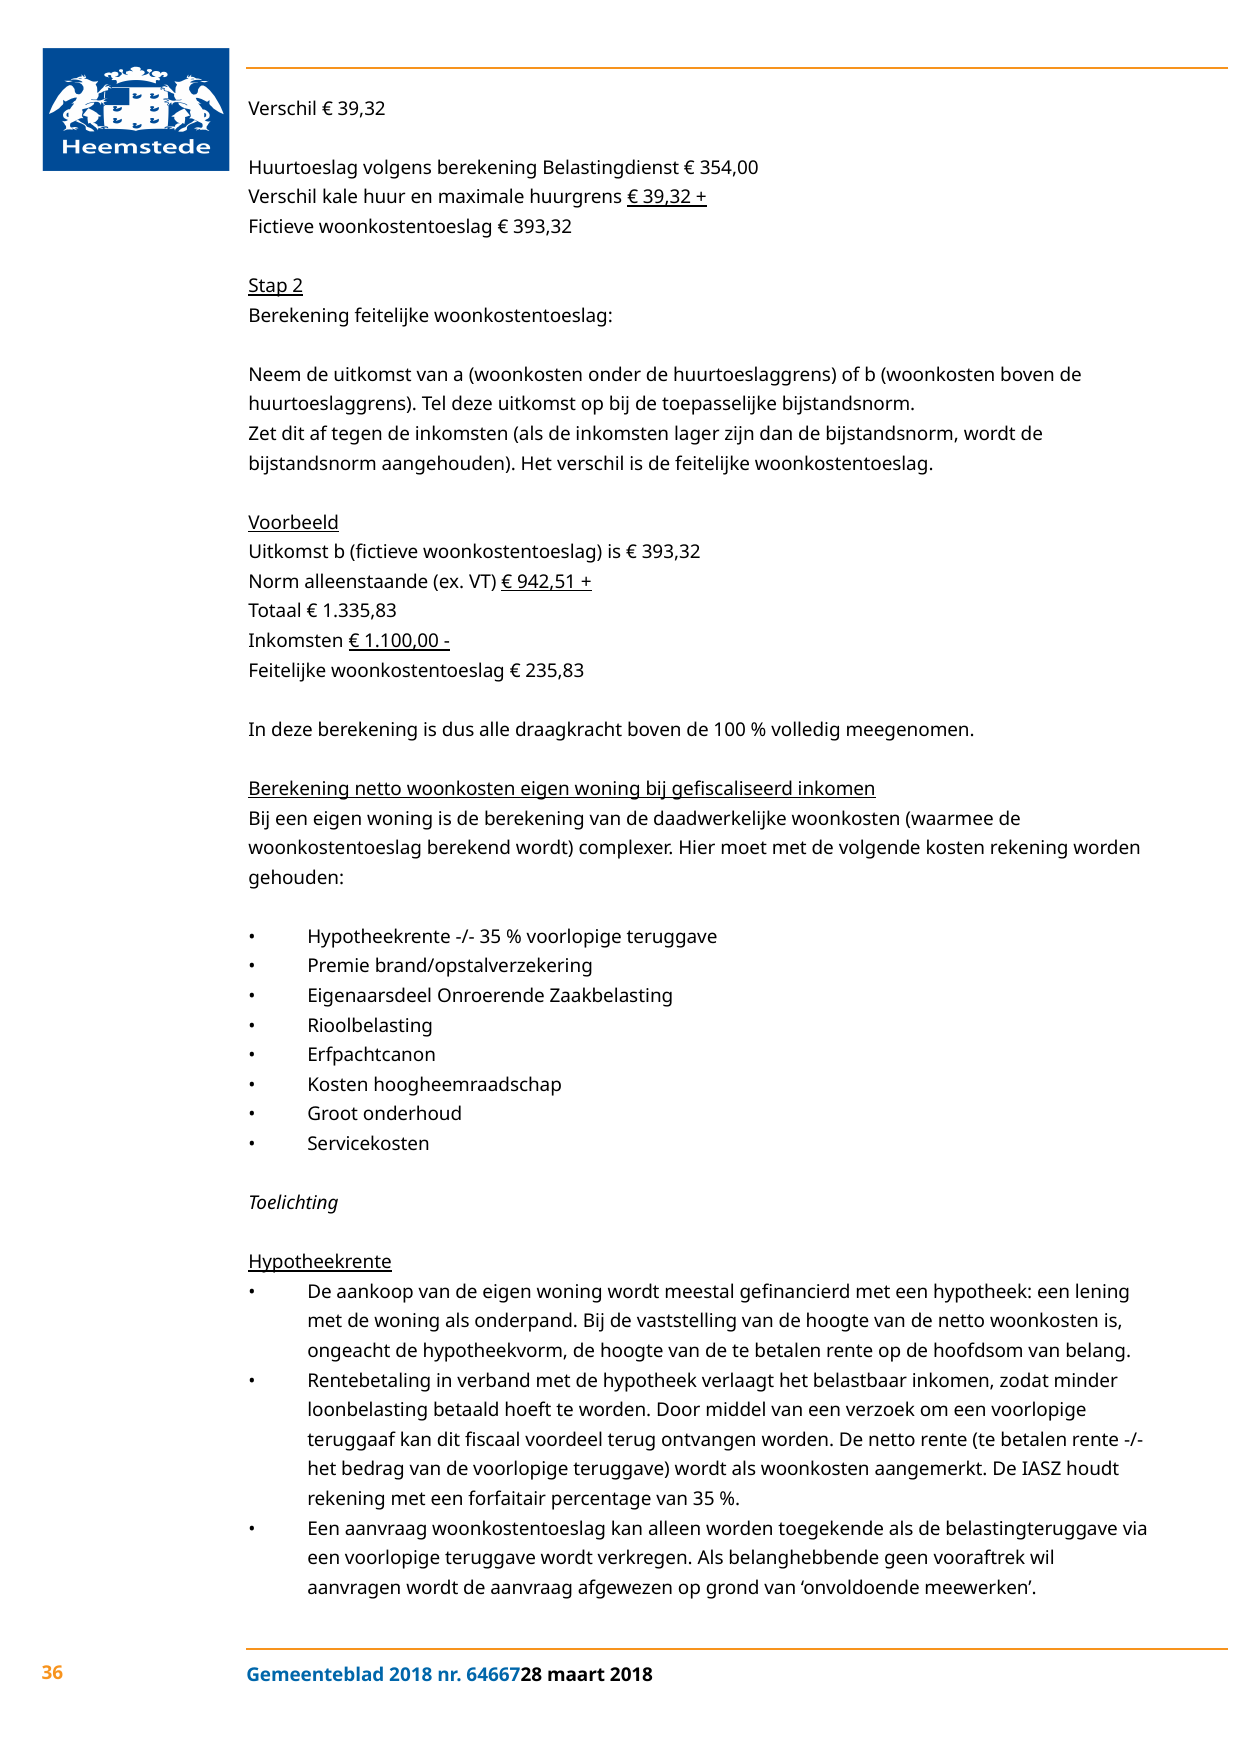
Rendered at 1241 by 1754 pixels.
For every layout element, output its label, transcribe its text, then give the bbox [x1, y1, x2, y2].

text Zet dit af tegen de inkomsten (als de inkomsten lager zijn dan de bijstandsnorm, wordt de bijstandsnorm aangehouden). Het verschil is de feitelijke woonkostentoeslag. [248, 420, 1152, 476]
list Hypotheekrente -/- 35 % voorlopige teruggave [248, 923, 1152, 949]
text Verschil kale huur en maximale huurgrens € 39,32 + [248, 183, 1152, 209]
list Een aanvraag woonkostentoeslag kan alleen worden toegekende als de belastingteruggave via een voorlopige teruggave wordt verkregen. Als belanghebbende geen vooraftrek wil aanvragen wordt de aanvraag afgewezen op grond van ‘onvoldoende meewerken’. [248, 1515, 1152, 1600]
list Rentebetaling in verband met de hypotheek verlaagt het belastbaar inkomen, zodat minder loonbelasting betaald hoeft te worden. Door middel van een verzoek om een voorlopige teruggaaf kan dit fiscaal voordeel terug ontvangen worden. De netto rente (te betalen rente -/- het bedrag van de voorlopige teruggave) wordt als woonkosten aangemerkt. De IASZ houdt rekening met een forfaitair percentage van 35 %. [248, 1367, 1152, 1511]
picture [41, 47, 231, 172]
list De aankoop van de eigen woning wordt meestal gefinancierd met een hypotheek: een lening met de woning als onderpand. Bij de vaststelling van de hoogte van de netto woonkosten is, ongeacht de hypotheekvorm, de hoogte van de te betalen rente op de hoofdsom van belang. [248, 1278, 1152, 1363]
text Totaal € 1.335,83 [248, 598, 1152, 623]
list Rioolbelasting [248, 1012, 1152, 1038]
text Toelichting [248, 1189, 1152, 1215]
text Bij een eigen woning is de berekening van de daadwerkelijke woonkosten (waarmee de woonkostentoeslag berekend wordt) complexer. Hier moet met de volgende kosten rekening worden gehouden: [248, 805, 1152, 890]
text Inkomsten € 1.100,00 - [248, 627, 1152, 653]
text Verschil € 39,32 [248, 95, 1152, 121]
list Kosten hoogheemraadschap [248, 1071, 1152, 1097]
text Fictieve woonkostentoeslag € 393,32 [248, 213, 1152, 239]
text Norm alleenstaande (ex. VT) € 942,51 + [248, 568, 1152, 594]
text In deze berekening is dus alle draagkracht boven de 100 % volledig meegenomen. [248, 716, 1152, 742]
text Berekening netto woonkosten eigen woning bij gefiscaliseerd inkomen [248, 775, 1152, 801]
text Hypotheekrente [248, 1248, 1152, 1274]
text Neem de uitkomst van a (woonkosten onder de huurtoeslaggrens) of b (woonkosten boven de huurtoeslaggrens). Tel deze uitkomst op bij de toepasselijke bijstandsnorm. [248, 361, 1152, 416]
text Stap 2 [248, 272, 1152, 298]
list Premie brand/opstalverzekering [248, 953, 1152, 978]
text Berekening feitelijke woonkostentoeslag: [248, 302, 1152, 328]
list Servicekosten [248, 1130, 1152, 1156]
list Erfpachtcanon [248, 1041, 1152, 1067]
text Voorbeeld [248, 509, 1152, 535]
list Eigenaarsdeel Onroerende Zaakbelasting [248, 982, 1152, 1008]
text Feitelijke woonkostentoeslag € 235,83 [248, 657, 1152, 683]
text Huurtoeslag volgens berekening Belastingdienst € 354,00 [248, 154, 1152, 180]
list Groot onderhoud [248, 1101, 1152, 1126]
text Uitkomst b (fictieve woonkostentoeslag) is € 393,32 [248, 538, 1152, 564]
